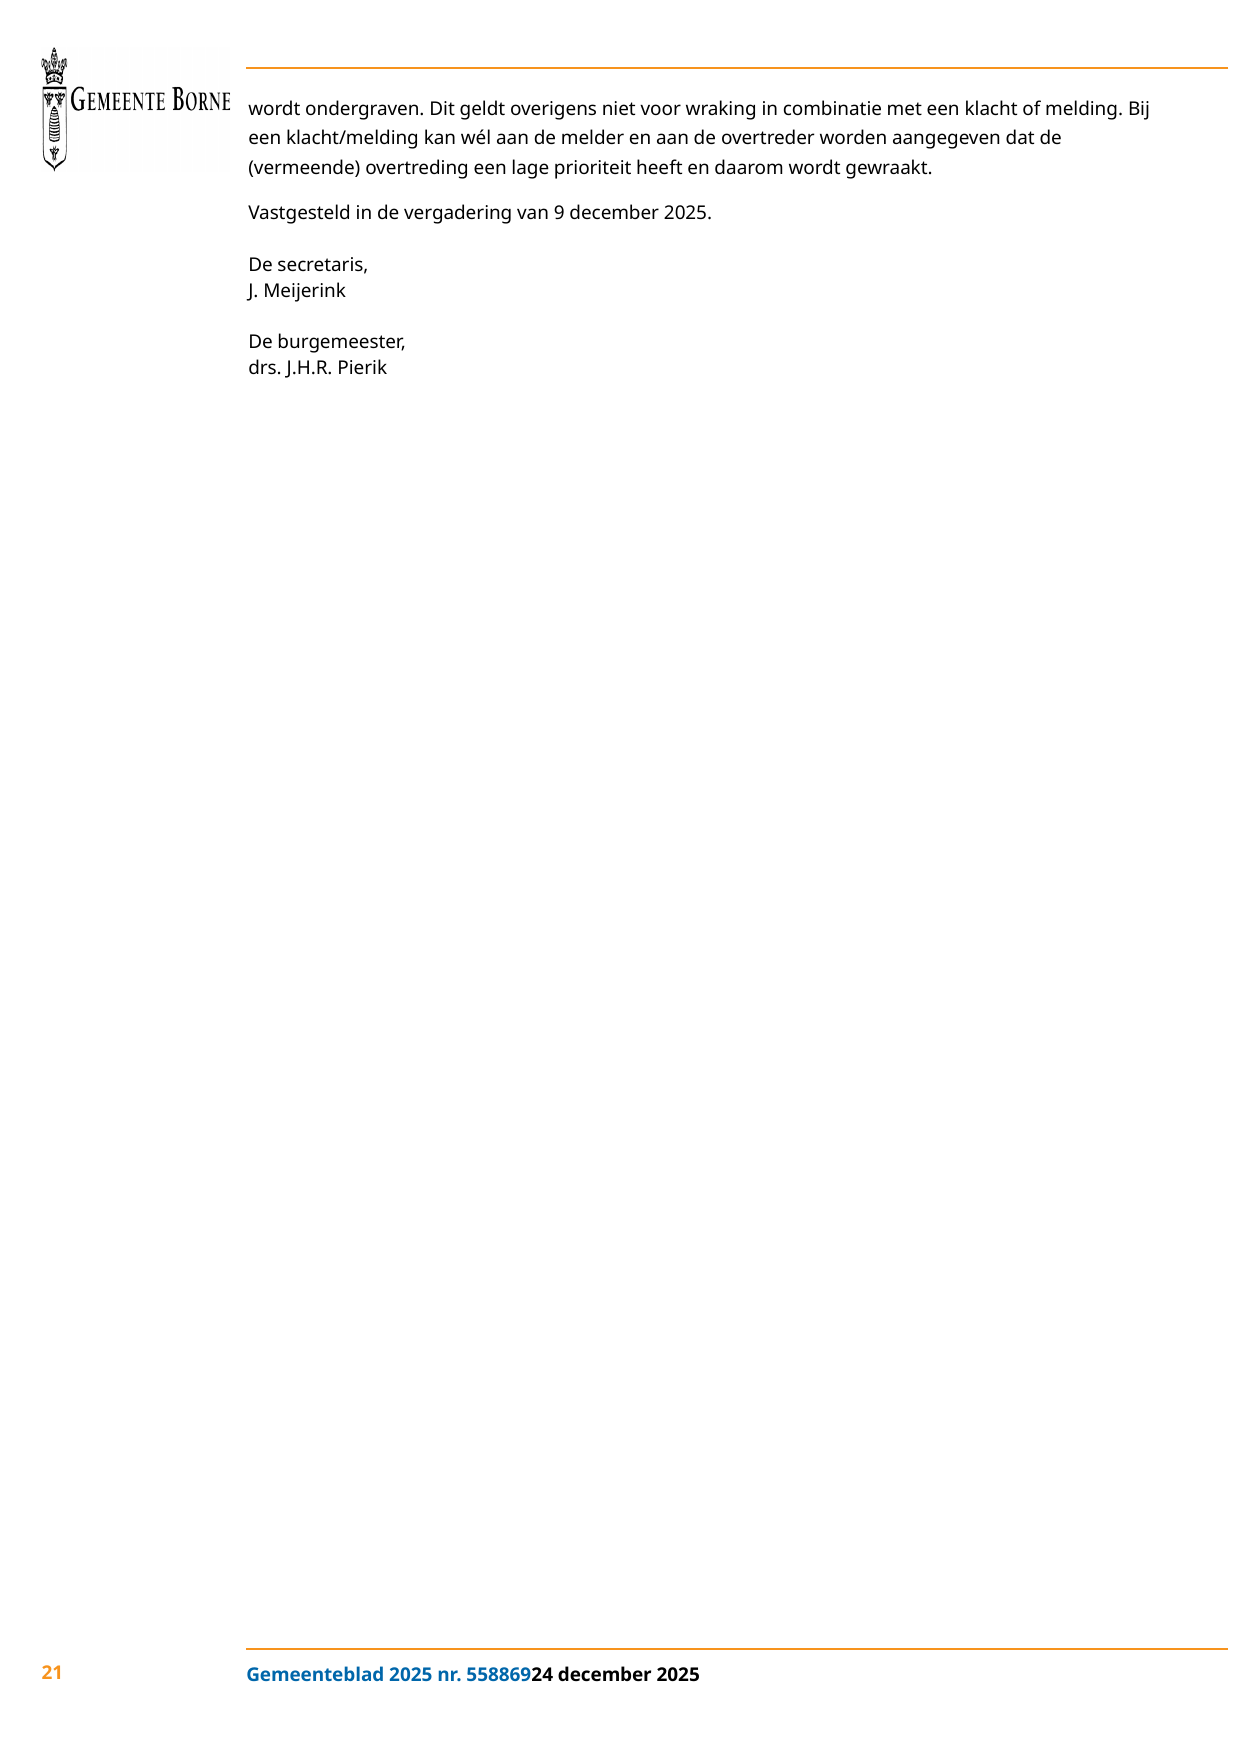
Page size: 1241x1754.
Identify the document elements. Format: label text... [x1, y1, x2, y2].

text De secretaris, [248, 251, 1152, 277]
text Vastgesteld in de vergadering van 9 december 2025. [248, 199, 1152, 225]
text wordt ondergraven. Dit geldt overigens niet voor wraking in combinatie met een klacht of melding. Bij een klacht/melding kan wél aan de melder en aan de overtreder worden aangegeven dat de (vermeende) overtreding een lage prioriteit heeft en daarom wordt gewraakt. [248, 95, 1152, 180]
picture [41, 47, 231, 172]
text J. Meijerink [248, 277, 1152, 302]
text De burgemeester, [248, 328, 1152, 354]
text drs. J.H.R. Pierik [248, 354, 1152, 380]
